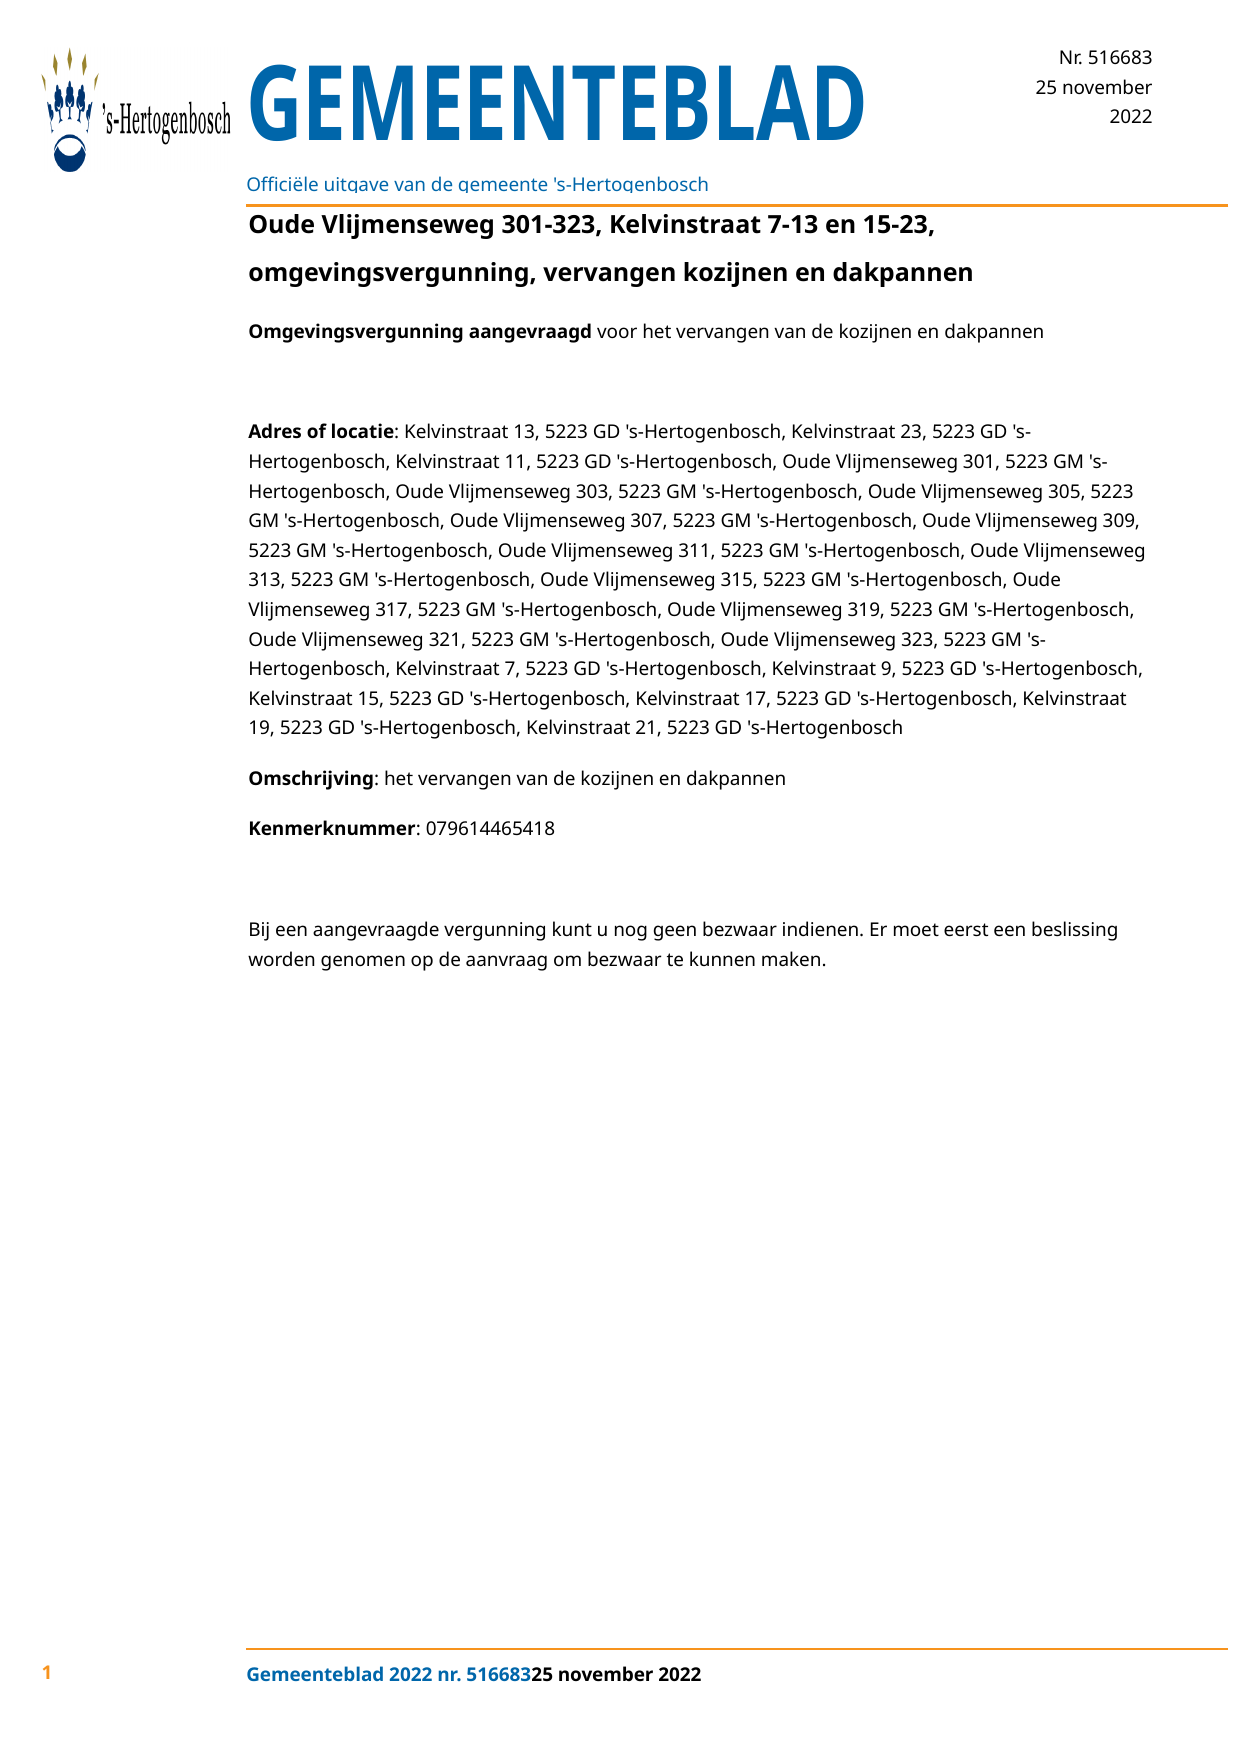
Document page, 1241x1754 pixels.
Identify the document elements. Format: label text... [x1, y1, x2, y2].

text Oude Vlijmenseweg 301-323, Kelvinstraat 7-13 en 15-23, omgevingsvergunning, vervangen kozijnen en dakpannen [248, 207, 1152, 288]
text Omgevingsvergunning aangevraagd voor het vervangen van de kozijnen en dakpannen [248, 318, 1152, 344]
picture [41, 47, 231, 172]
text Kenmerknummer: 079614465418 [248, 815, 1152, 841]
text Bij een aangevraagde vergunning kunt u nog geen bezwaar indienen. Er moet eerst een beslissing worden genomen op de aanvraag om bezwaar te kunnen maken. [248, 916, 1152, 972]
text Omschrijving: het vervangen van de kozijnen en dakpannen [248, 765, 1152, 791]
text Adres of locatie: Kelvinstraat 13, 5223 GD 's-Hertogenbosch, Kelvinstraat 23, 5223 GD 's-Hertogenbosch, Kelvinstraat 11, 5223 GD 's-Hertogenbosch, Oude Vlijmenseweg 301, 5223 GM 's-Hertogenbosch, Oude Vlijmenseweg 303, 5223 GM 's-Hertogenbosch, Oude Vlijmenseweg 305, 5223 GM 's-Hertogenbosch, Oude Vlijmenseweg 307, 5223 GM 's-Hertogenbosch, Oude Vlijmenseweg 309, 5223 GM 's-Hertogenbosch, Oude Vlijmenseweg 311, 5223 GM 's-Hertogenbosch, Oude Vlijmenseweg 313, 5223 GM 's-Hertogenbosch, Oude Vlijmenseweg 315, 5223 GM 's-Hertogenbosch, Oude Vlijmenseweg 317, 5223 GM 's-Hertogenbosch, Oude Vlijmenseweg 319, 5223 GM 's-Hertogenbosch, Oude Vlijmenseweg 321, 5223 GM 's-Hertogenbosch, Oude Vlijmenseweg 323, 5223 GM 's-Hertogenbosch, Kelvinstraat 7, 5223 GD 's-Hertogenbosch, Kelvinstraat 9, 5223 GD 's-Hertogenbosch, Kelvinstraat 15, 5223 GD 's-Hertogenbosch, Kelvinstraat 17, 5223 GD 's-Hertogenbosch, Kelvinstraat 19, 5223 GD 's-Hertogenbosch, Kelvinstraat 21, 5223 GD 's-Hertogenbosch [248, 419, 1152, 740]
